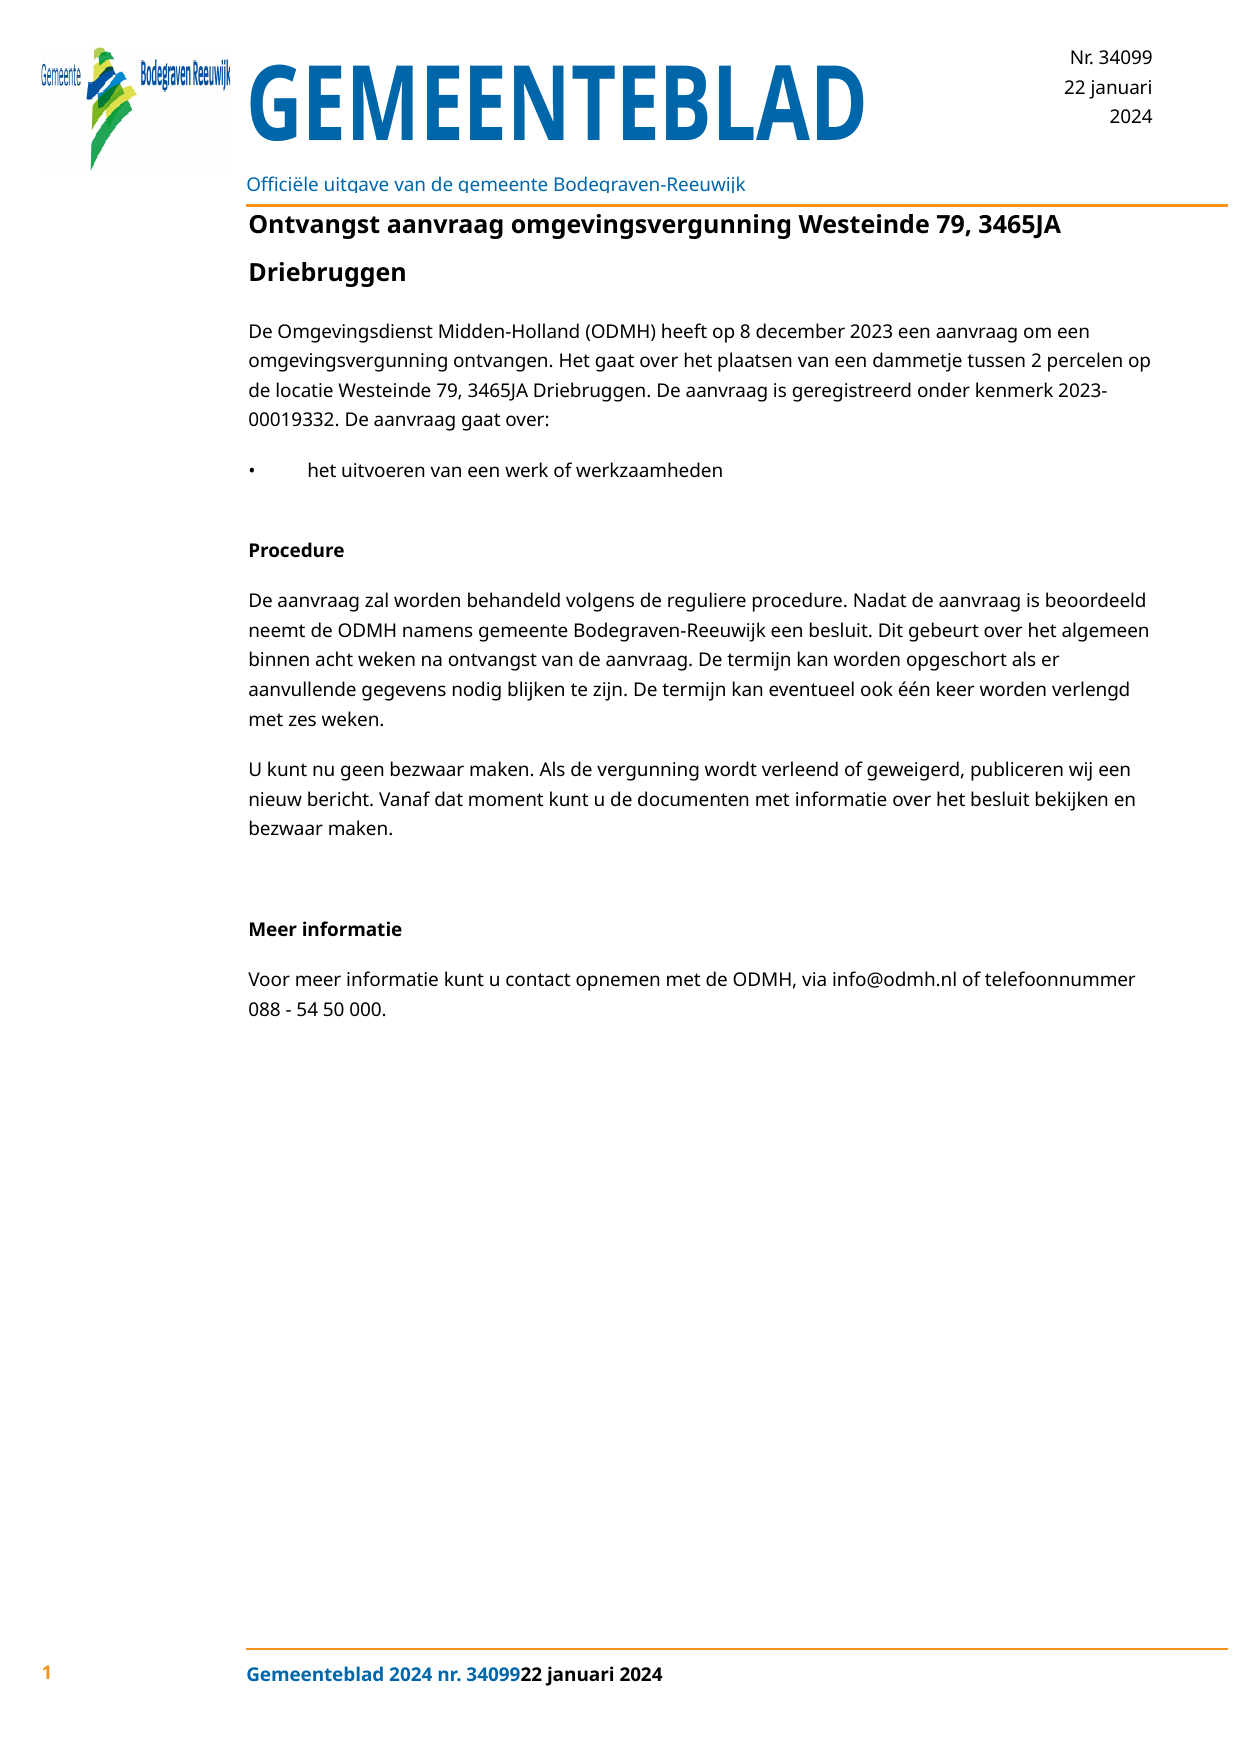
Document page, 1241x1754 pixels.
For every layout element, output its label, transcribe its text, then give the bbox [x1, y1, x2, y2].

text De Omgevingsdienst Midden-Holland (ODMH) heeft op 8 december 2023 een aanvraag om een omgevingsvergunning ontvangen. Het gaat over het plaatsen van een dammetje tussen 2 percelen op de locatie Westeinde 79, 3465JA Driebruggen. De aanvraag is geregistreerd onder kenmerk 2023-00019332. De aanvraag gaat over: [248, 318, 1152, 432]
text U kunt nu geen bezwaar maken. Als de vergunning wordt verleend of geweigerd, publiceren wij een nieuw bericht. Vanaf dat moment kunt u de documenten met informatie over het besluit bekijken en bezwaar maken. [248, 756, 1152, 841]
text Voor meer informatie kunt u contact opnemen met de ODMH, via info@odmh.nl of telefoonnummer 088 - 54 50 000. [248, 967, 1152, 1022]
list het uitvoeren van een werk of werkzaamheden [248, 457, 1152, 483]
text Ontvangst aanvraag omgevingsvergunning Westeinde 79, 3465JA Driebruggen [248, 207, 1152, 288]
picture [41, 47, 231, 172]
text Procedure [248, 537, 1152, 563]
text De aanvraag zal worden behandeld volgens de reguliere procedure. Nadat de aanvraag is beoordeeld neemt de ODMH namens gemeente Bodegraven-Reeuwijk een besluit. Dit gebeurt over het algemeen binnen acht weken na ontvangst van de aanvraag. De termijn kan worden opgeschort als er aanvullende gegevens nodig blijken te zijn. De termijn kan eventueel ook één keer worden verlengd met zes weken. [248, 587, 1152, 732]
text Meer informatie [248, 916, 1152, 942]
